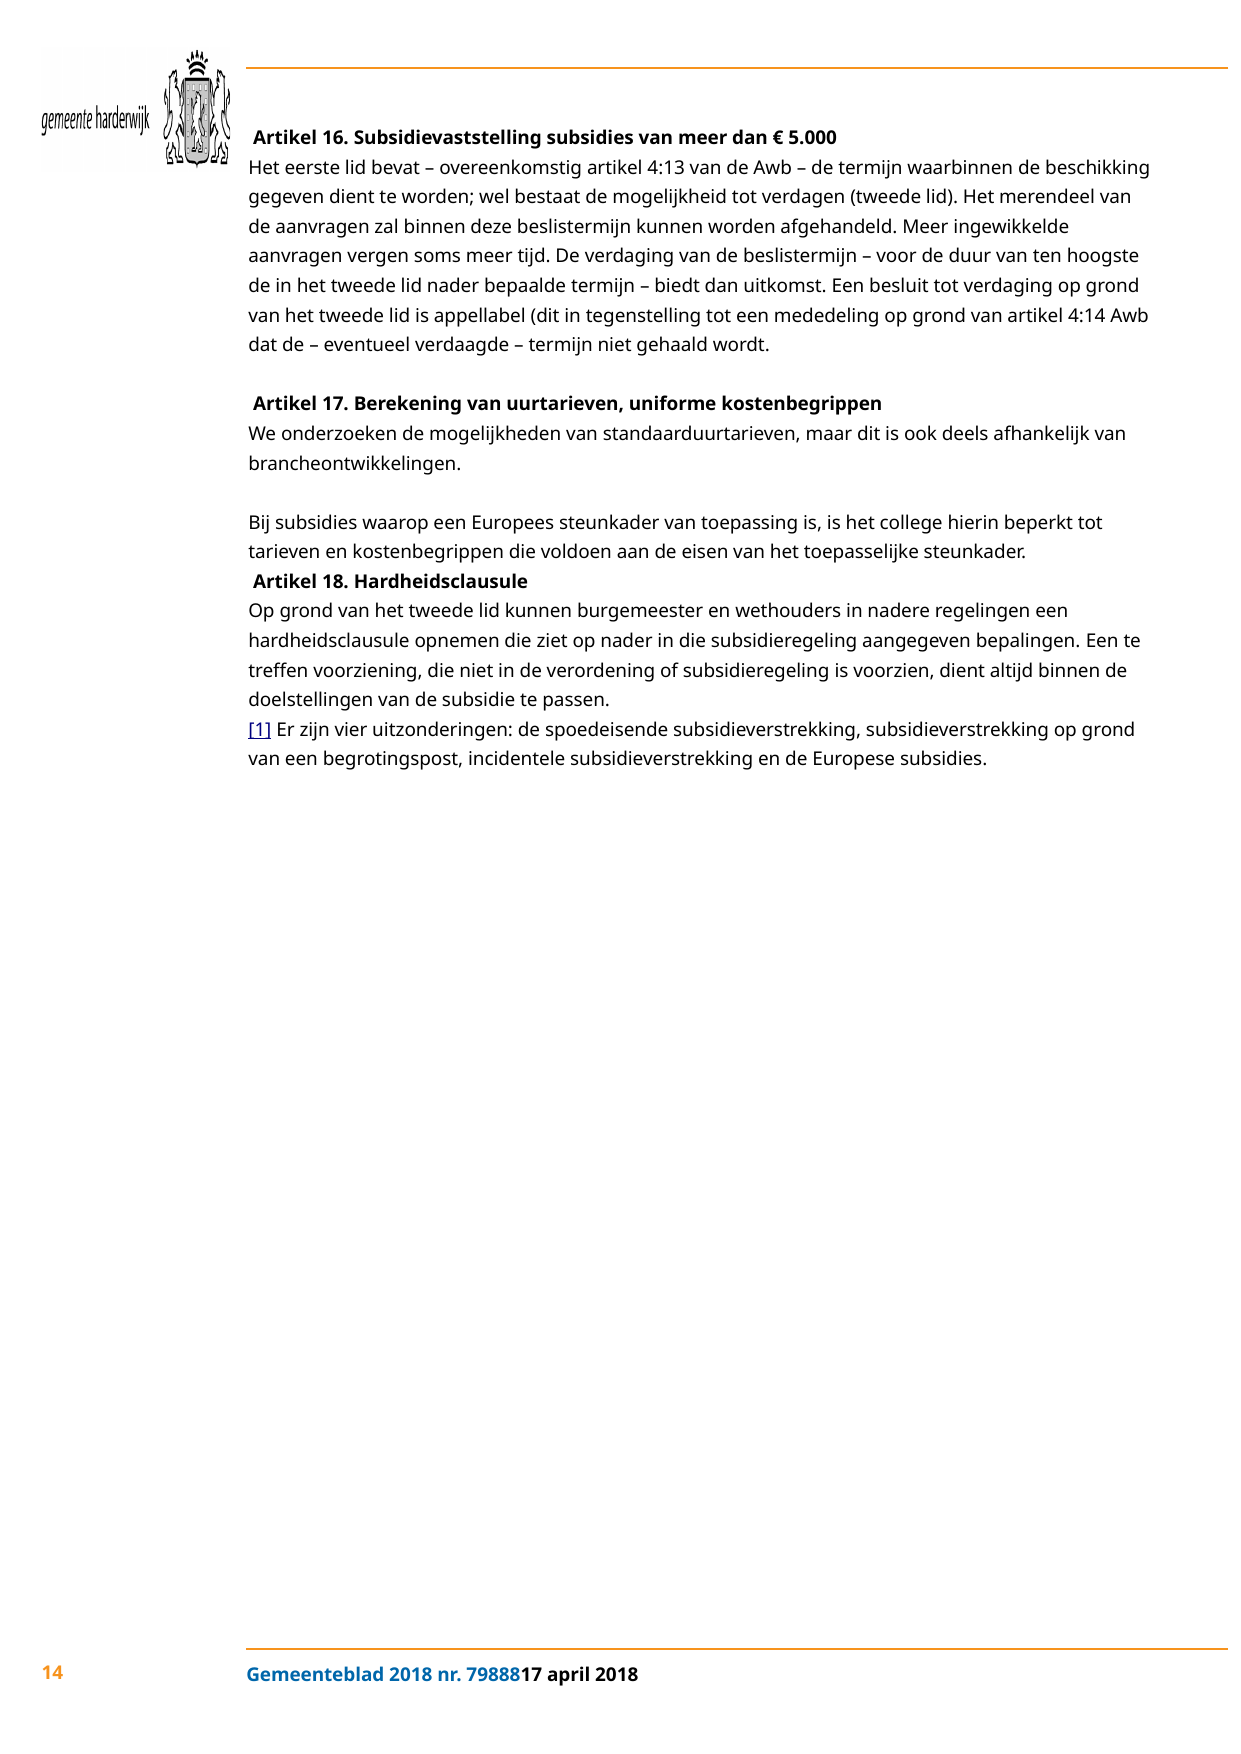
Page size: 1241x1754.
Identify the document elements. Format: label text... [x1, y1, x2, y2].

text Artikel 17. Berekening van uurtarieven, uniforme kostenbegrippen [248, 391, 1152, 416]
text Bij subsidies waarop een Europees steunkader van toepassing is, is het college hierin beperkt tot tarieven en kostenbegrippen die voldoen aan de eisen van het toepasselijke steunkader. [248, 509, 1152, 564]
text We onderzoeken de mogelijkheden van standaarduurtarieven, maar dit is ook deels afhankelijk van brancheontwikkelingen. [248, 420, 1152, 476]
text Op grond van het tweede lid kunnen burgemeester en wethouders in nadere regelingen een hardheidsclausule opnemen die ziet op nader in die subsidieregeling aangegeven bepalingen. Een te treffen voorziening, die niet in de verordening of subsidieregeling is voorzien, dient altijd binnen de doelstellingen van de subsidie te passen. [248, 598, 1152, 712]
text Artikel 18. Hardheidsclausule [248, 568, 1152, 594]
text Artikel 16. Subsidievaststelling subsidies van meer dan € 5.000 [248, 124, 1152, 150]
text Het eerste lid bevat – overeenkomstig artikel 4:13 van de Awb – de termijn waarbinnen de beschikking gegeven dient te worden; wel bestaat de mogelijkheid tot verdagen (tweede lid). Het merendeel van de aanvragen zal binnen deze beslistermijn kunnen worden afgehandeld. Meer ingewikkelde aanvragen vergen soms meer tijd. De verdaging van de beslistermijn – voor de duur van ten hoogste de in het tweede lid nader bepaalde termijn – biedt dan uitkomst. Een besluit tot verdaging op grond van het tweede lid is appellabel (dit in tegenstelling tot een mededeling op grond van artikel 4:14 Awb dat de – eventueel verdaagde – termijn niet gehaald wordt. [248, 154, 1152, 357]
picture [41, 47, 231, 172]
text [1] Er zijn vier uitzonderingen: de spoedeisende subsidieverstrekking, subsidieverstrekking op grond van een begrotingspost, incidentele subsidieverstrekking en de Europese subsidies. [248, 716, 1152, 771]
